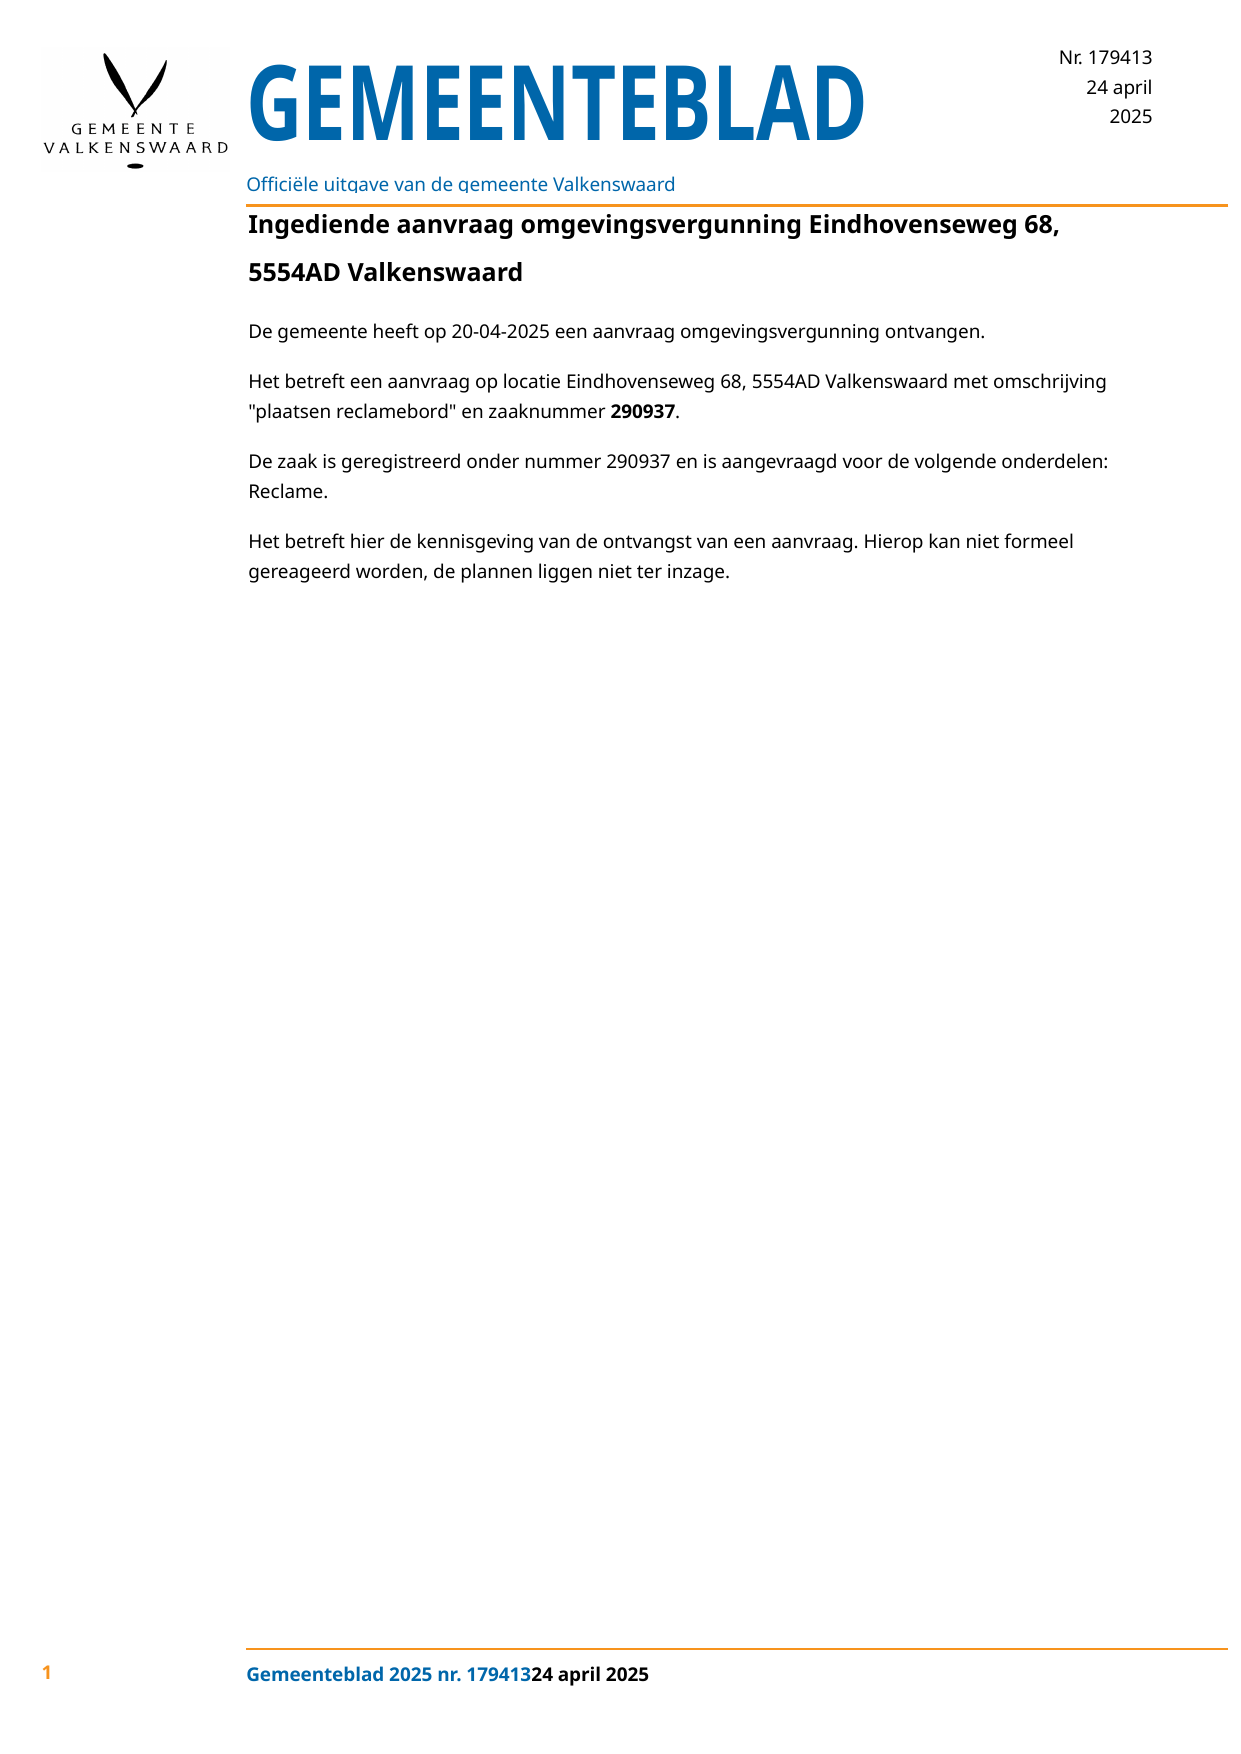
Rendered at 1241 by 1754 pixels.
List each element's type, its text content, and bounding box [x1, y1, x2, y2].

text Het betreft een aanvraag op locatie Eindhovenseweg 68, 5554AD Valkenswaard met omschrijving "plaatsen reclamebord" en zaaknummer 290937. [248, 368, 1152, 424]
text De gemeente heeft op 20-04-2025 een aanvraag omgevingsvergunning ontvangen. [248, 318, 1152, 344]
text Ingediende aanvraag omgevingsvergunning Eindhovenseweg 68, 5554AD Valkenswaard [248, 207, 1152, 288]
picture [41, 47, 231, 172]
text Het betreft hier de kennisgeving van de ontvangst van een aanvraag. Hierop kan niet formeel gereageerd worden, de plannen liggen niet ter inzage. [248, 528, 1152, 584]
text De zaak is geregistreerd onder nummer 290937 en is aangevraagd voor de volgende onderdelen: Reclame. [248, 448, 1152, 504]
